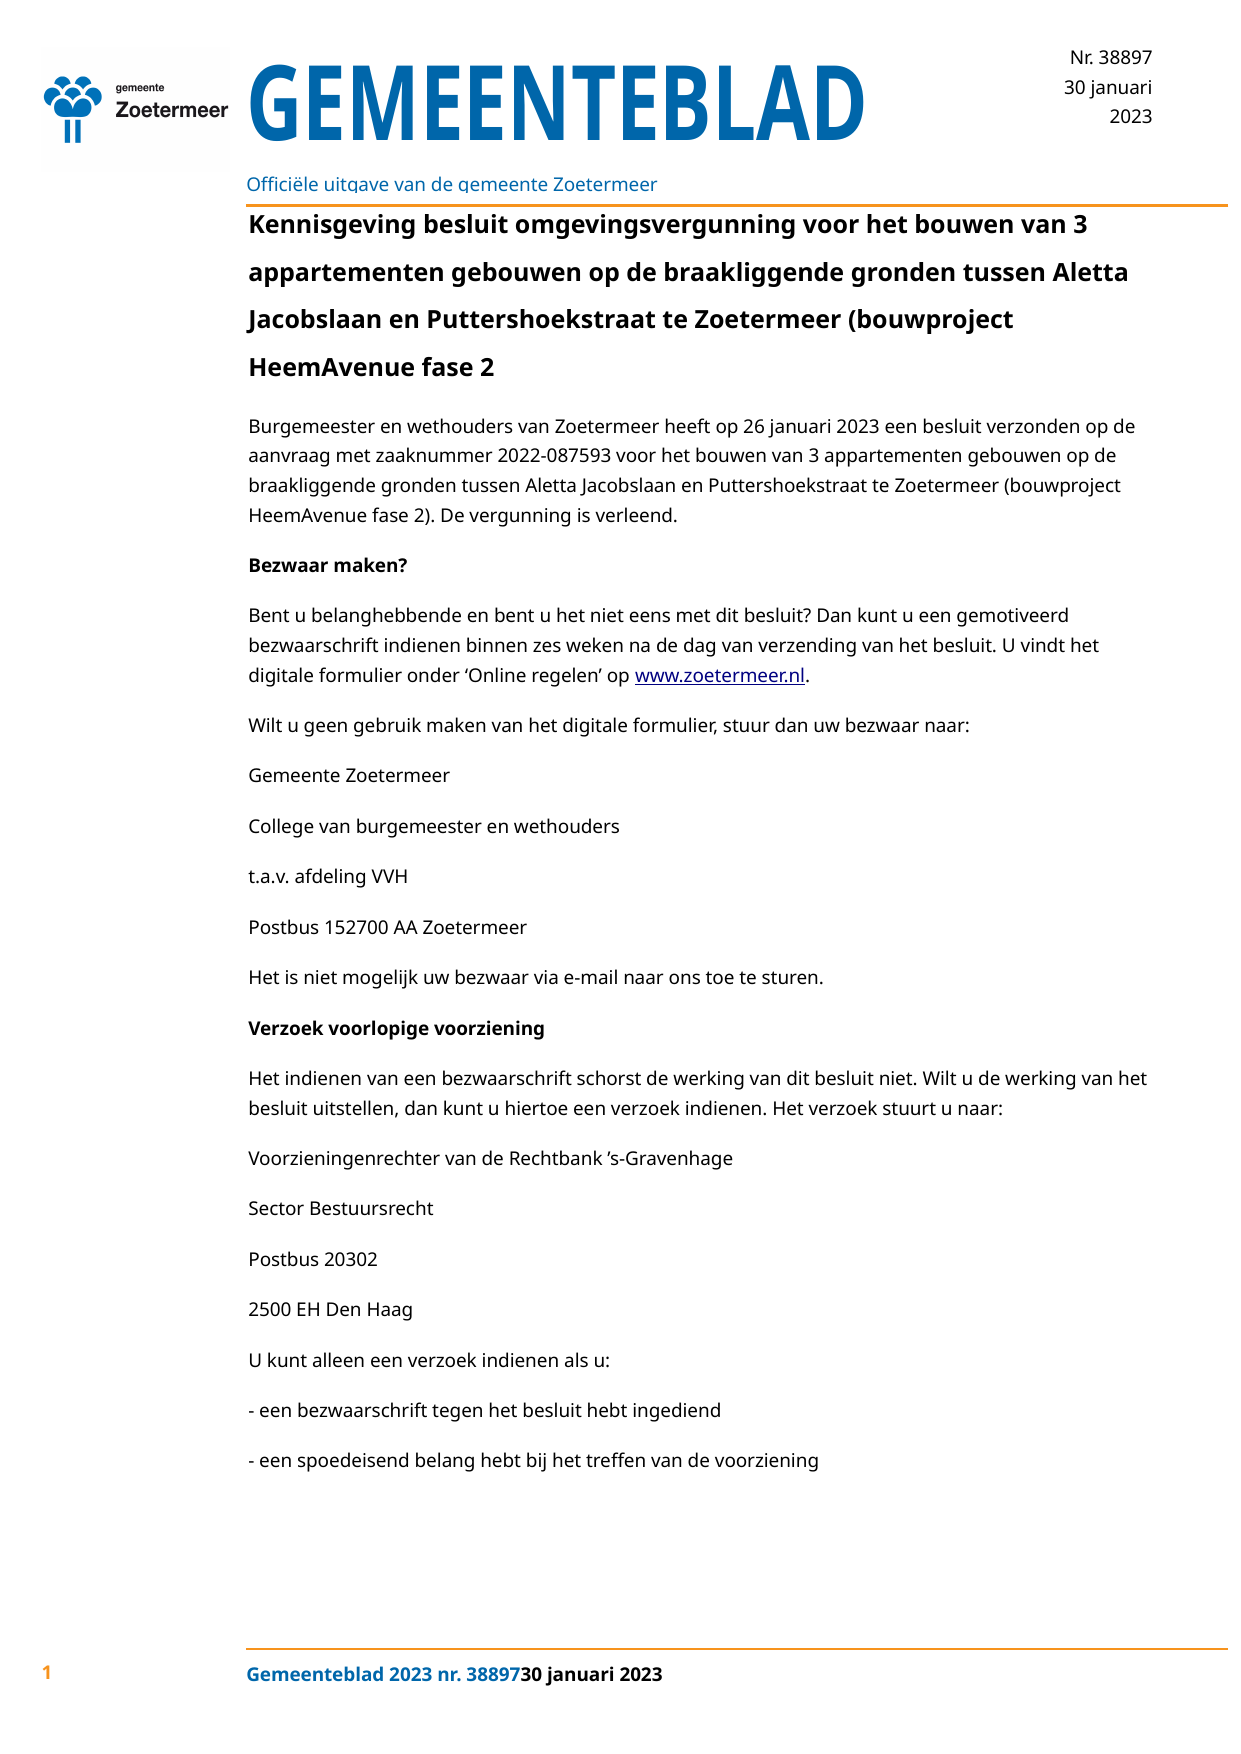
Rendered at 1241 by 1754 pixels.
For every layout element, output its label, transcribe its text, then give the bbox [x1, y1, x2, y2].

text Postbus 20302 [248, 1246, 1152, 1272]
text Postbus 152700 AA Zoetermeer [248, 914, 1152, 940]
text U kunt alleen een verzoek indienen als u: [248, 1347, 1152, 1373]
text - een spoedeisend belang hebt bij het treffen van de voorziening [248, 1448, 1152, 1473]
text College van burgemeester en wethouders [248, 813, 1152, 839]
text Het is niet mogelijk uw bezwaar via e-mail naar ons toe te sturen. [248, 964, 1152, 990]
text 2500 EH Den Haag [248, 1296, 1152, 1322]
text Burgemeester en wethouders van Zoetermeer heeft op 26 januari 2023 een besluit verzonden op de aanvraag met zaaknummer 2022-087593 voor het bouwen van 3 appartementen gebouwen op de braakliggende gronden tussen Aletta Jacobslaan en Puttershoekstraat te Zoetermeer (bouwproject HeemAvenue fase 2). De vergunning is verleend. [248, 413, 1152, 528]
picture [41, 47, 231, 172]
text Kennisgeving besluit omgevingsvergunning voor het bouwen van 3 appartementen gebouwen op de braakliggende gronden tussen Aletta Jacobslaan en Puttershoekstraat te Zoetermeer (bouwproject HeemAvenue fase 2 [248, 207, 1152, 384]
text Wilt u geen gebruik maken van het digitale formulier, stuur dan uw bezwaar naar: [248, 712, 1152, 738]
text Gemeente Zoetermeer [248, 763, 1152, 788]
text Voorzieningenrechter van de Rechtbank ’s-Gravenhage [248, 1145, 1152, 1171]
text Het indienen van een bezwaarschrift schorst de werking van dit besluit niet. Wilt u de werking van het besluit uitstellen, dan kunt u hiertoe een verzoek indienen. Het verzoek stuurt u naar: [248, 1065, 1152, 1121]
text - een bezwaarschrift tegen het besluit hebt ingediend [248, 1397, 1152, 1423]
text Sector Bestuursrecht [248, 1196, 1152, 1221]
text Verzoek voorlopige voorziening [248, 1015, 1152, 1041]
text Bent u belanghebbende en bent u het niet eens met dit besluit? Dan kunt u een gemotiveerd bezwaarschrift indienen binnen zes weken na de dag van verzending van het besluit. U vindt het digitale formulier onder ‘Online regelen’ op www.zoetermeer.nl. [248, 603, 1152, 688]
text t.a.v. afdeling VVH [248, 863, 1152, 889]
text Bezwaar maken? [248, 552, 1152, 578]
